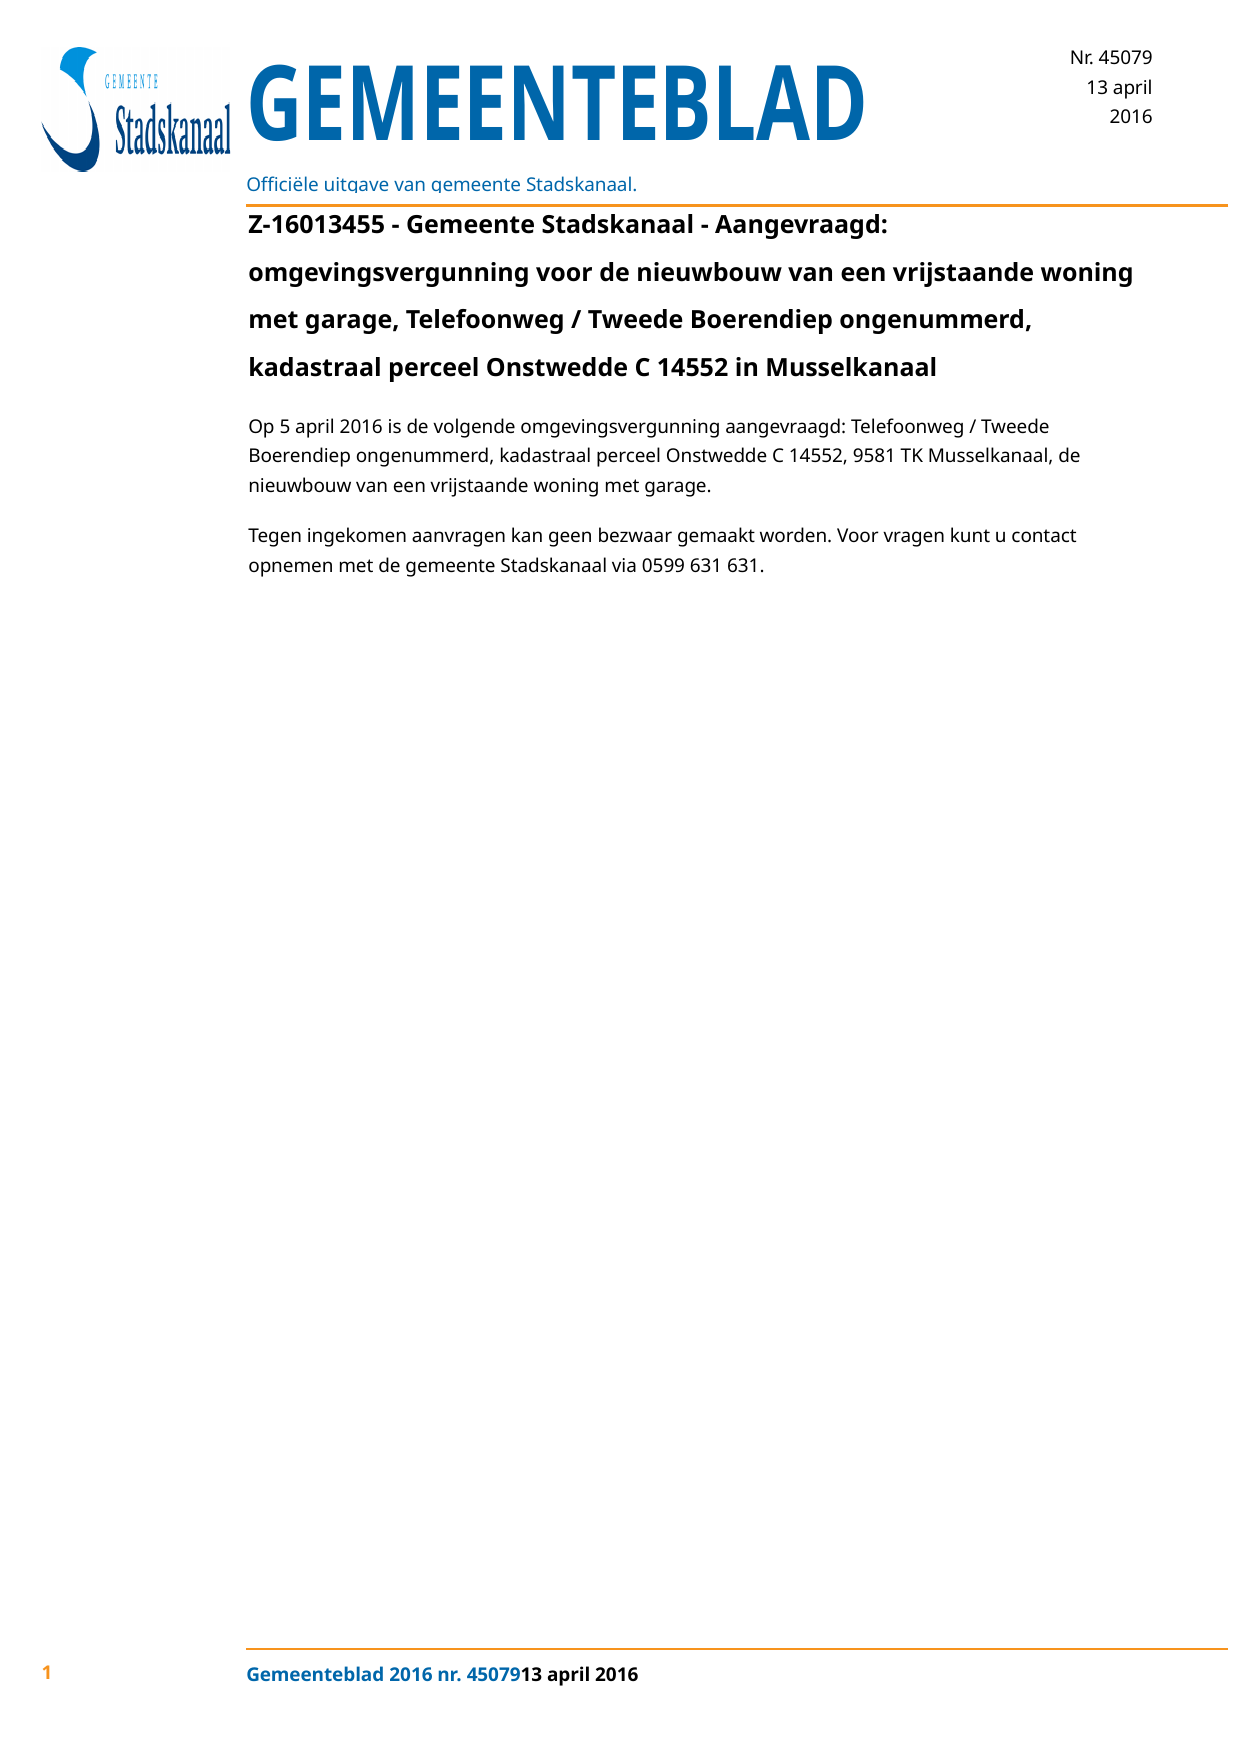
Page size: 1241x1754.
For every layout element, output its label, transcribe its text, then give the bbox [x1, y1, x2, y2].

text Z-16013455 - Gemeente Stadskanaal - Aangevraagd: omgevingsvergunning voor de nieuwbouw van een vrijstaande woning met garage, Telefoonweg / Tweede Boerendiep ongenummerd, kadastraal perceel Onstwedde C 14552 in Musselkanaal [248, 207, 1152, 384]
picture [41, 47, 231, 172]
text Tegen ingekomen aanvragen kan geen bezwaar gemaakt worden. Voor vragen kunt u contact opnemen met de gemeente Stadskanaal via 0599 631 631. [248, 523, 1152, 578]
text Op 5 april 2016 is de volgende omgevingsvergunning aangevraagd: Telefoonweg / Tweede Boerendiep ongenummerd, kadastraal perceel Onstwedde C 14552, 9581 TK Musselkanaal, de nieuwbouw van een vrijstaande woning met garage. [248, 413, 1152, 498]
